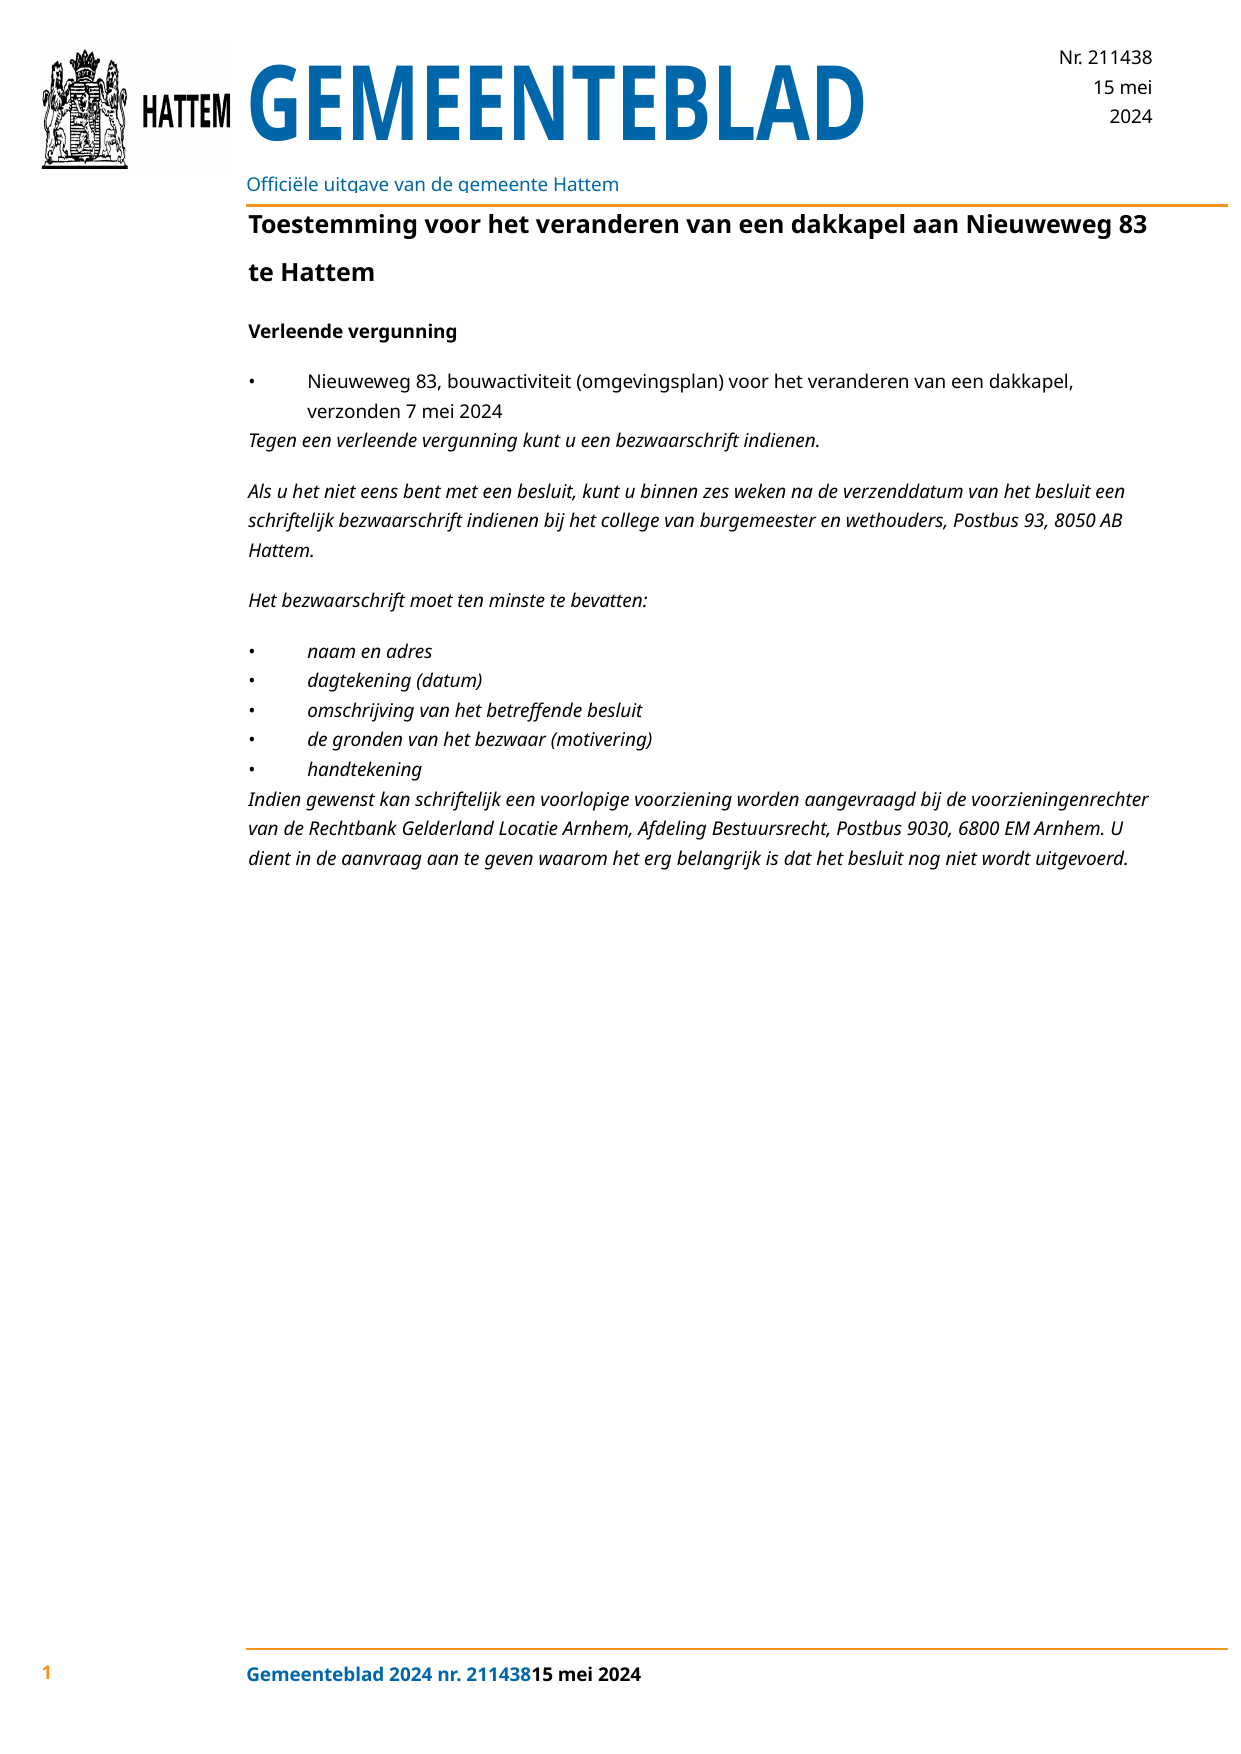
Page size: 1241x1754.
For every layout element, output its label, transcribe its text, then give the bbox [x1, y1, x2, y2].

text Verleende vergunning [248, 318, 1152, 344]
text Het bezwaarschrift moet ten minste te bevatten: [248, 587, 1152, 613]
list naam en adres [248, 638, 1152, 664]
list Nieuweweg 83, bouwactiviteit (omgevingsplan) voor het veranderen van een dakkapel, verzonden 7 mei 2024 [248, 368, 1152, 424]
list de gronden van het bezwaar (motivering) [248, 727, 1152, 752]
list omschrijving van het betreffende besluit [248, 697, 1152, 723]
list dagtekening (datum) [248, 667, 1152, 693]
text Indien gewenst kan schriftelijk een voorlopige voorziening worden aangevraagd bij de voorzieningenrechter van de Rechtbank Gelderland Locatie Arnhem, Afdeling Bestuursrecht, Postbus 9030, 6800 EM Arnhem. U dient in de aanvraag aan te geven waarom het erg belangrijk is dat het besluit nog niet wordt uitgevoerd. [248, 786, 1152, 871]
text Tegen een verleende vergunning kunt u een bezwaarschrift indienen. [248, 427, 1152, 453]
text Toestemming voor het veranderen van een dakkapel aan Nieuweweg 83 te Hattem [248, 207, 1152, 288]
picture [41, 47, 231, 172]
text Als u het niet eens bent met een besluit, kunt u binnen zes weken na de verzenddatum van het besluit een schriftelijk bezwaarschrift indienen bij het college van burgemeester en wethouders, Postbus 93, 8050 AB Hattem. [248, 478, 1152, 563]
list handtekening [248, 756, 1152, 782]
